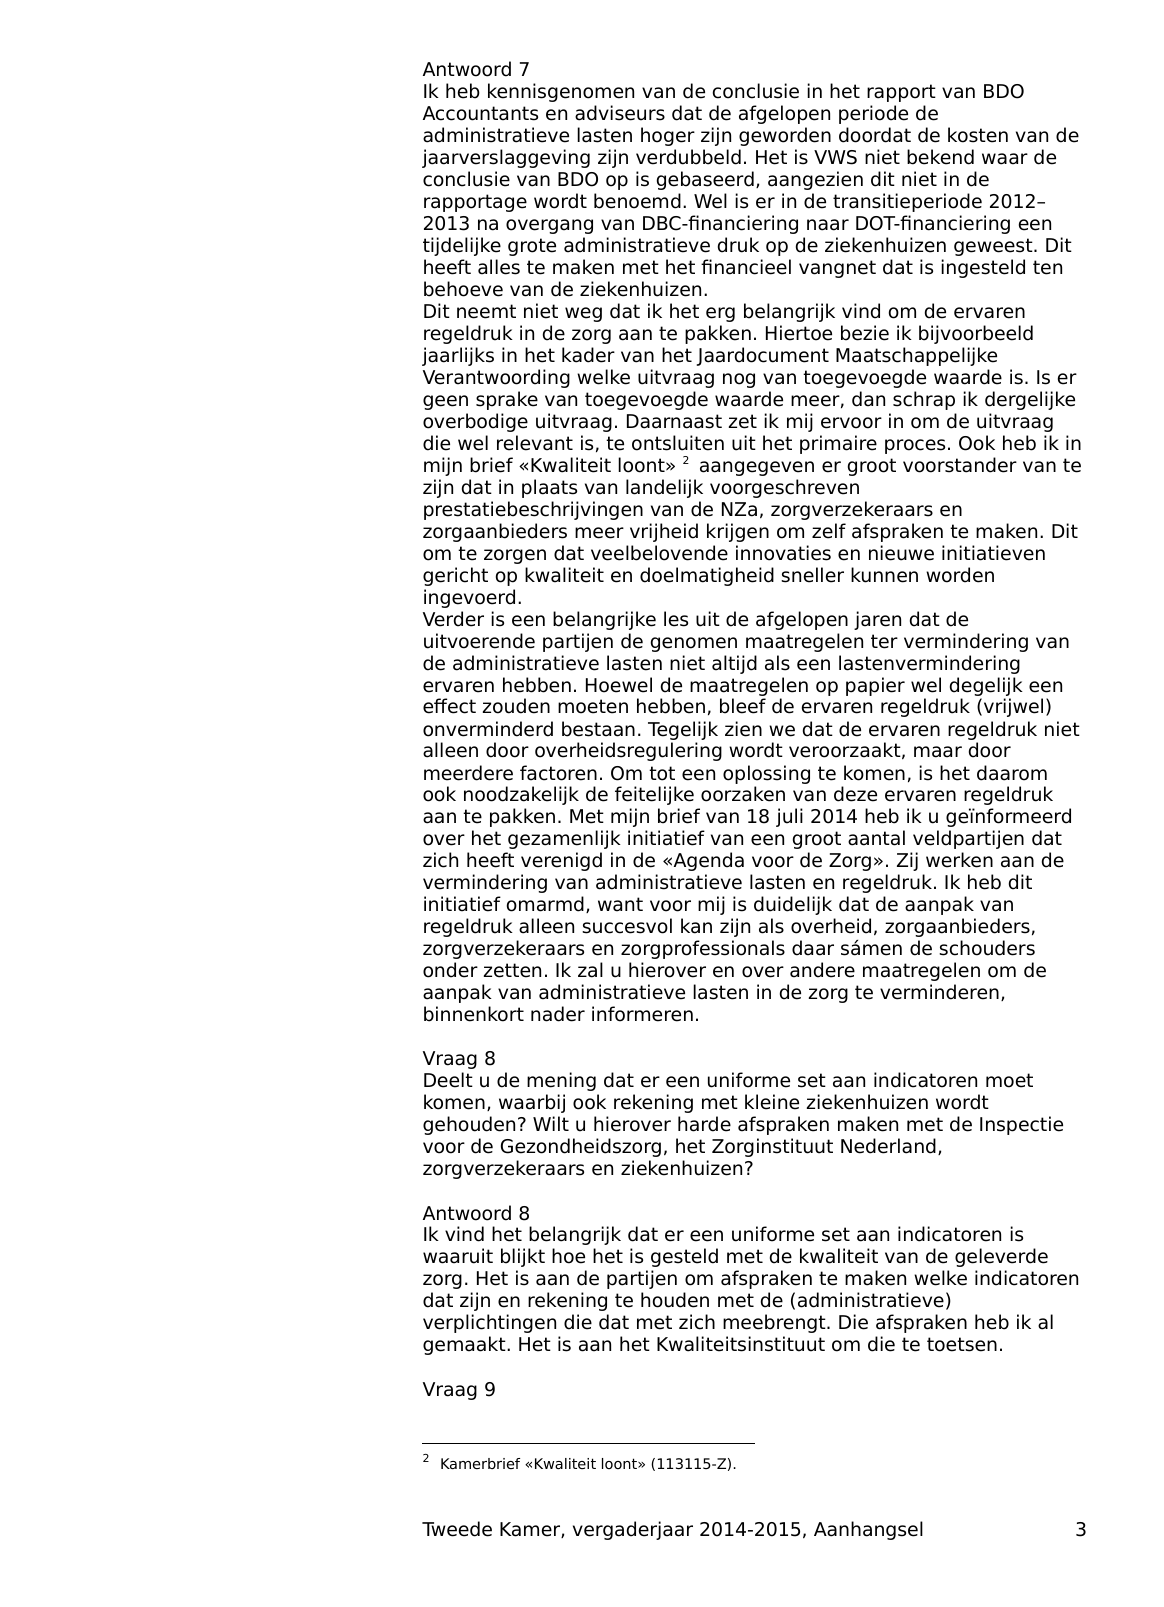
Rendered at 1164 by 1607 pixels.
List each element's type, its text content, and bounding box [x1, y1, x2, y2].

text Vraag 8 [422, 1048, 1087, 1070]
text Ik heb kennisgenomen van de conclusie in het rapport van BDO Accountants en adviseurs dat de afgelopen periode de administratieve lasten hoger zijn geworden doordat de kosten van de jaarverslaggeving zijn verdubbeld. Het is VWS niet bekend waar de conclusie van BDO op is gebaseerd, aangezien dit niet in de rapportage wordt benoemd. Wel is er in de transitieperiode 2012–2013 na overgang van DBC-financiering naar DOT-financiering een tijdelijke grote administratieve druk op de ziekenhuizen geweest. Dit heeft alles te maken met het financieel vangnet dat is ingesteld ten behoeve van de ziekenhuizen. [422, 81, 1087, 301]
text Deelt u de mening dat er een uniforme set aan indicatoren moet komen, waarbij ook rekening met kleine ziekenhuizen wordt gehouden? Wilt u hierover harde afspraken maken met de Inspectie voor de Gezondheidszorg, het Zorginstituut Nederland, zorgverzekeraars en ziekenhuizen? [422, 1070, 1087, 1180]
text Kamerbrief «Kwaliteit loont» (113115-Z). [422, 1452, 1087, 1474]
text Verder is een belangrijke les uit de afgelopen jaren dat de uitvoerende partijen de genomen maatregelen ter vermindering van de administratieve lasten niet altijd als een lastenvermindering ervaren hebben. Hoewel de maatregelen op papier wel degelijk een effect zouden moeten hebben, bleef de ervaren regeldruk (vrijwel) onverminderd bestaan. Tegelijk zien we dat de ervaren regeldruk niet alleen door overheidsregulering wordt veroorzaakt, maar door meerdere factoren. Om tot een oplossing te komen, is het daarom ook noodzakelijk de feitelijke oorzaken van deze ervaren regeldruk aan te pakken. Met mijn brief van 18 juli 2014 heb ik u geïnformeerd over het gezamenlijk initiatief van een groot aantal veldpartijen dat zich heeft verenigd in de «Agenda voor de Zorg». Zij werken aan de vermindering van administratieve lasten en regeldruk. Ik heb dit initiatief omarmd, want voor mij is duidelijk dat de aanpak van regeldruk alleen succesvol kan zijn als overheid, zorgaanbieders, zorgverzekeraars en zorgprofessionals daar sámen de schouders onder zetten. Ik zal u hierover en over andere maatregelen om de aanpak van administratieve lasten in de zorg te verminderen, binnenkort nader informeren. [422, 608, 1087, 1026]
text Antwoord 8 [422, 1202, 1087, 1224]
text Dit neemt niet weg dat ik het erg belangrijk vind om de ervaren regeldruk in de zorg aan te pakken. Hiertoe bezie ik bijvoorbeeld jaarlijks in het kader van het Jaardocument Maatschappelijke Verantwoording welke uitvraag nog van toegevoegde waarde is. Is er geen sprake van toegevoegde waarde meer, dan schrap ik dergelijke overbodige uitvraag. Daarnaast zet ik mij ervoor in om de uitvraag die wel relevant is, te ontsluiten uit het primaire proces. Ook heb ik in mijn brief «Kwaliteit loont» aangegeven er groot voorstander van te zijn dat in plaats van landelijk voorgeschreven prestatiebeschrijvingen van de NZa, zorgverzekeraars en zorgaanbieders meer vrijheid krijgen om zelf afspraken te maken. Dit om te zorgen dat veelbelovende innovaties en nieuwe initiatieven gericht op kwaliteit en doelmatigheid sneller kunnen worden ingevoerd. [422, 301, 1087, 608]
text Vraag 9 [422, 1378, 1087, 1400]
text Antwoord 7 [422, 59, 1087, 81]
text Ik vind het belangrijk dat er een uniforme set aan indicatoren is waaruit blijkt hoe het is gesteld met de kwaliteit van de geleverde zorg. Het is aan de partijen om afspraken te maken welke indicatoren dat zijn en rekening te houden met de (administratieve) verplichtingen die dat met zich meebrengt. Die afspraken heb ik al gemaakt. Het is aan het Kwaliteitsinstituut om die te toetsen. [422, 1224, 1087, 1356]
